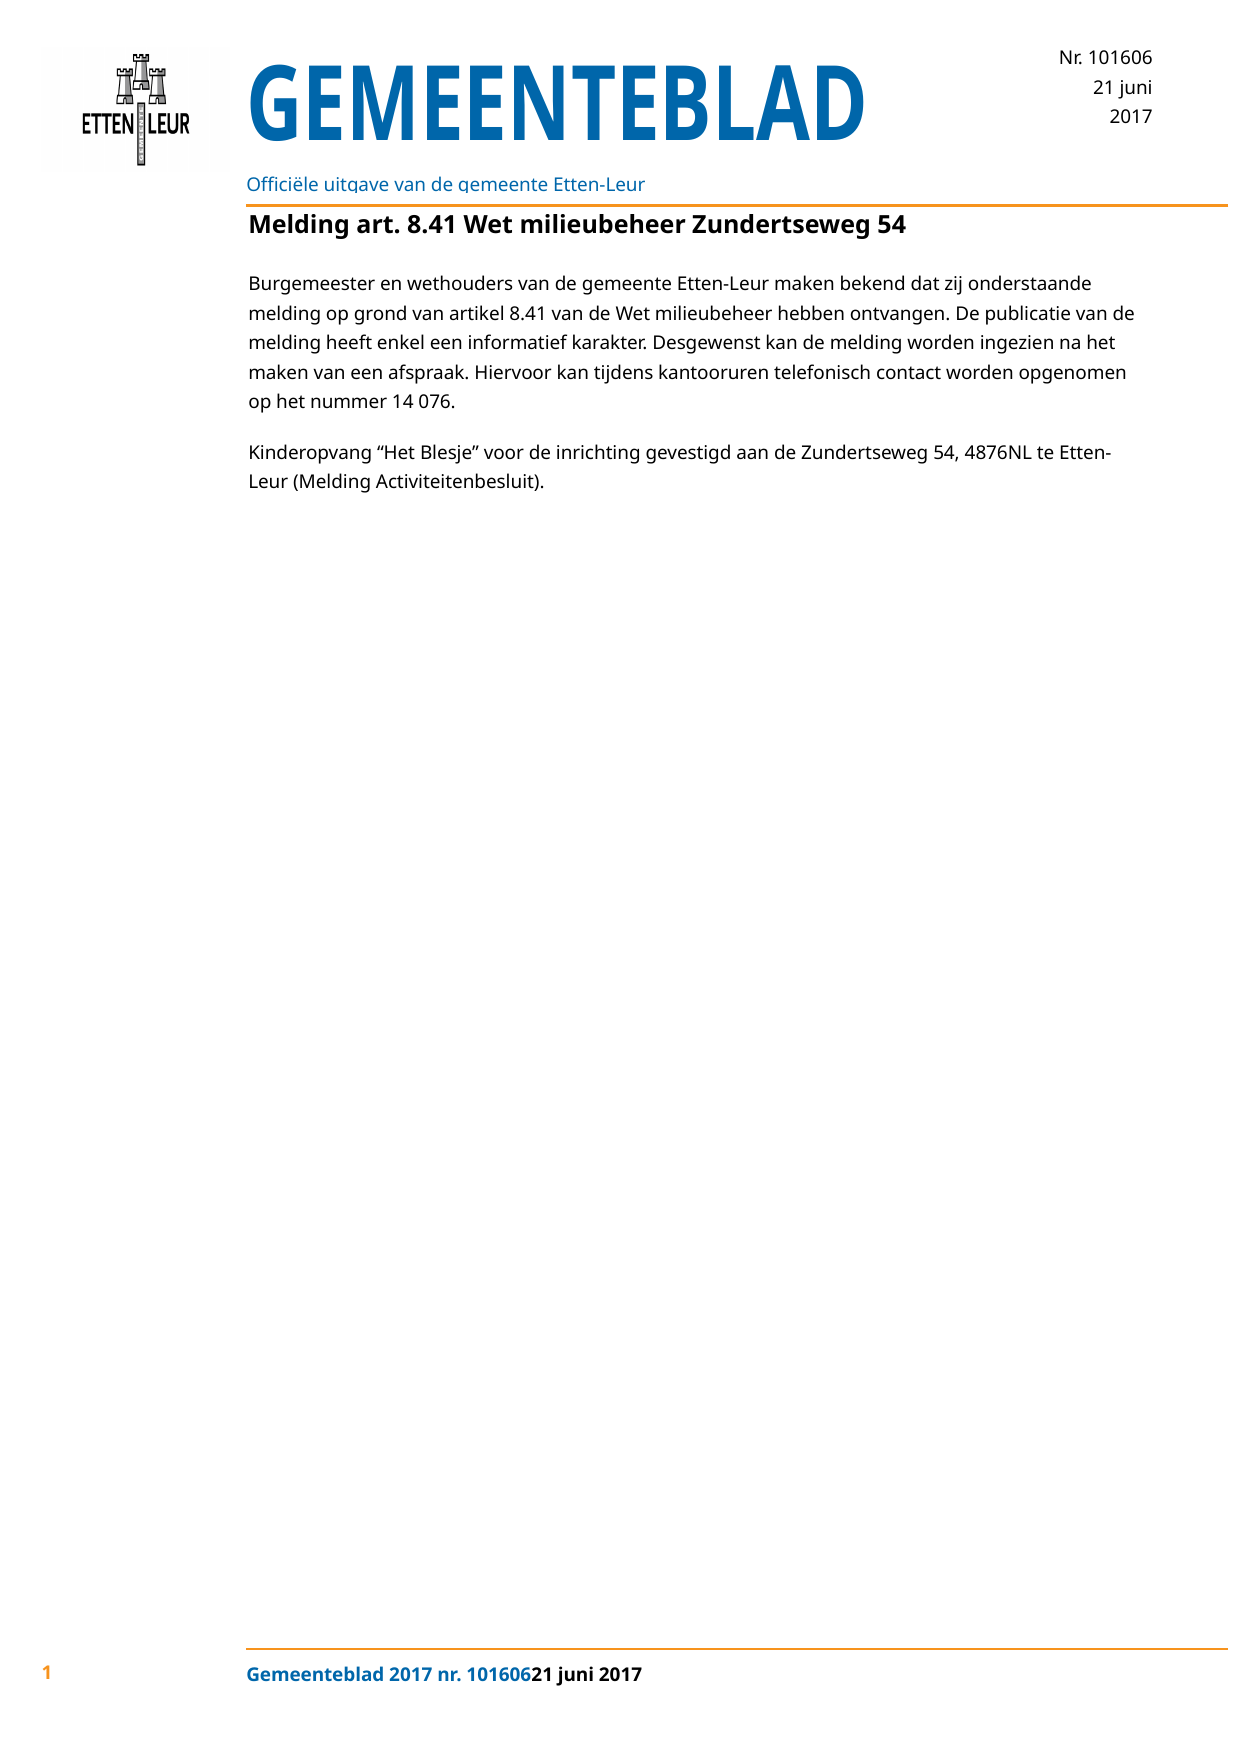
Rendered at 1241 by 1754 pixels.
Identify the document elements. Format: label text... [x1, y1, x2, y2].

text Burgemeester en wethouders van de gemeente Etten-Leur maken bekend dat zij onderstaande melding op grond van artikel 8.41 van de Wet milieubeheer hebben ontvangen. De publicatie van de melding heeft enkel een informatief karakter. Desgewenst kan de melding worden ingezien na het maken van een afspraak. Hiervoor kan tijdens kantooruren telefonisch contact worden opgenomen op het nummer 14 076. [248, 270, 1152, 414]
picture [41, 47, 231, 172]
text Melding art. 8.41 Wet milieubeheer Zundertseweg 54 [248, 207, 1152, 241]
text Kinderopvang “Het Blesje” voor de inrichting gevestigd aan de Zundertseweg 54, 4876NL te Etten-Leur (Melding Activiteitenbesluit). [248, 439, 1152, 494]
